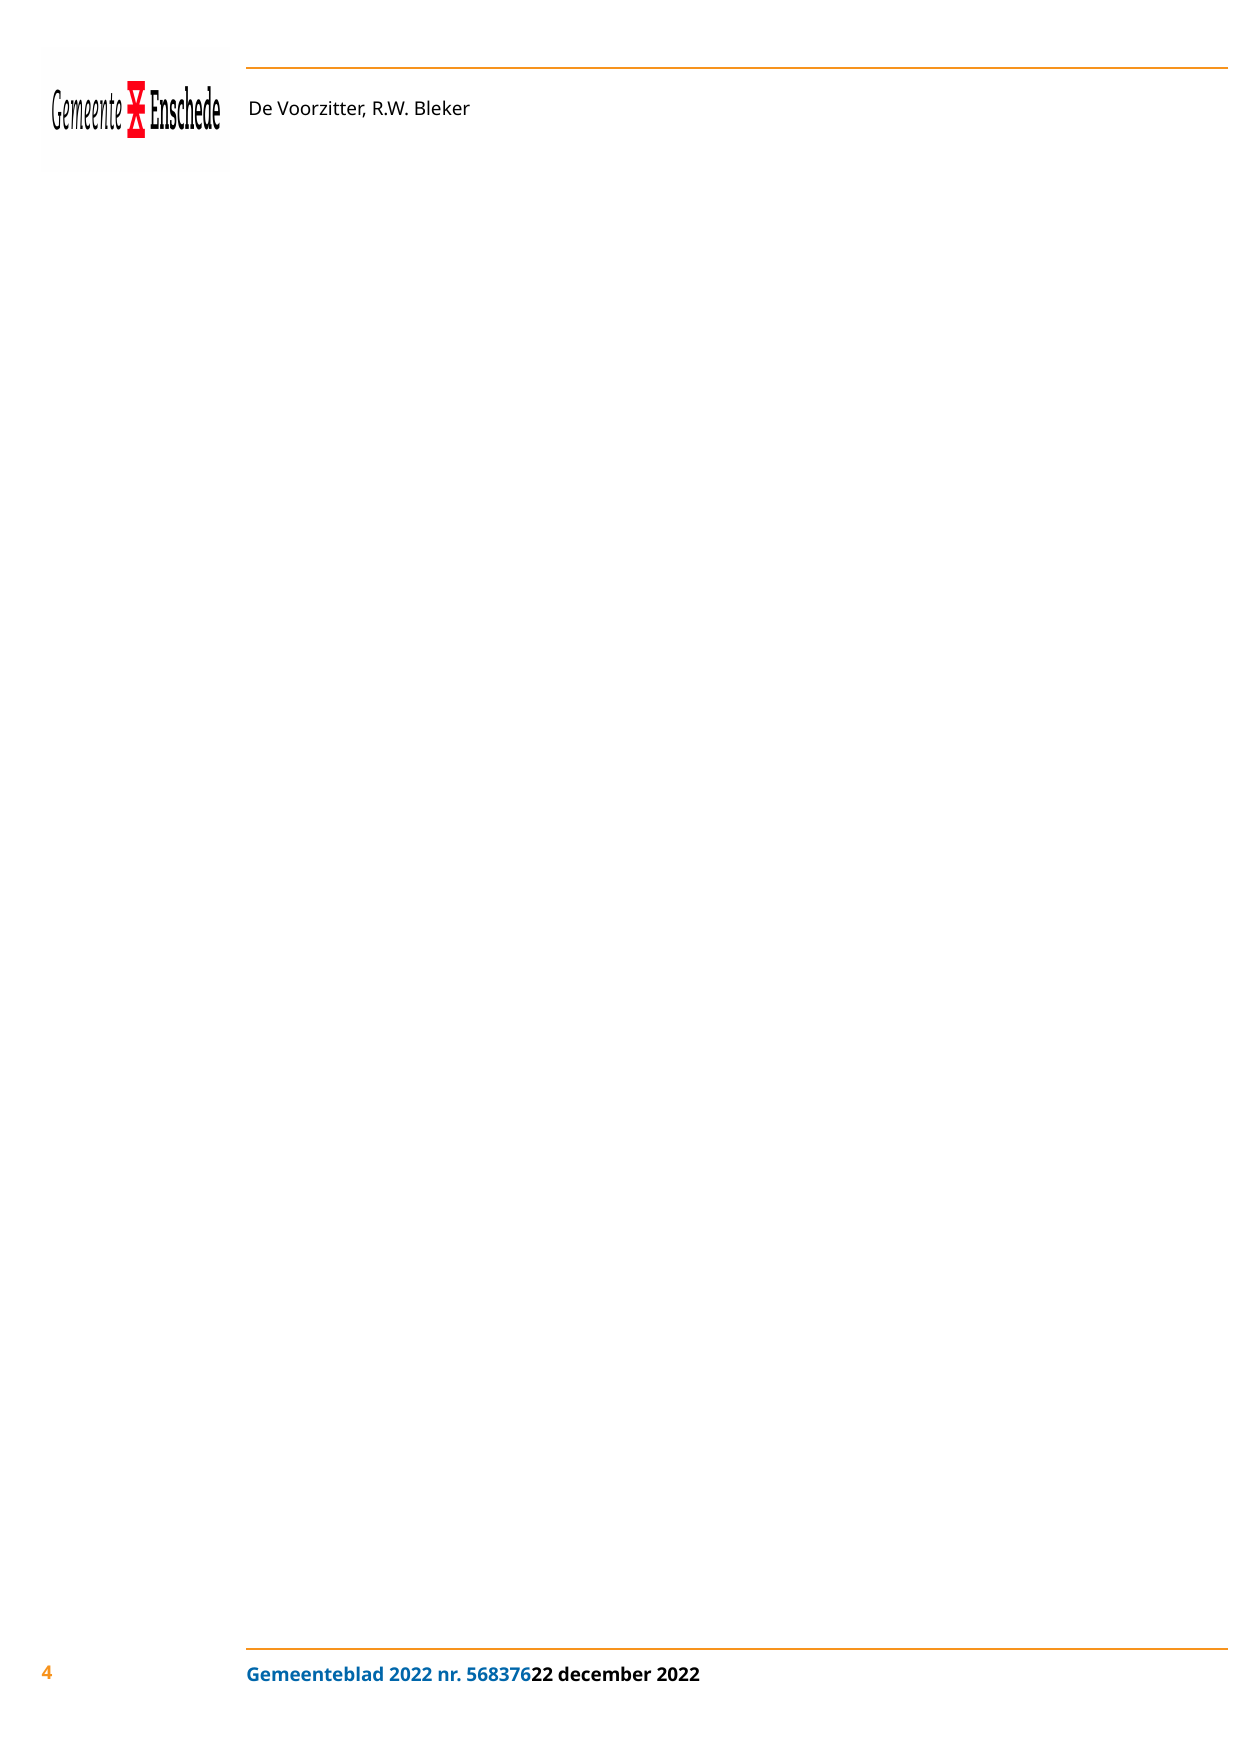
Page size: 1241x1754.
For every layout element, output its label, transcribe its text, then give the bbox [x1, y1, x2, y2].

picture [41, 47, 231, 172]
text De Voorzitter, R.W. Bleker [248, 95, 1152, 121]
